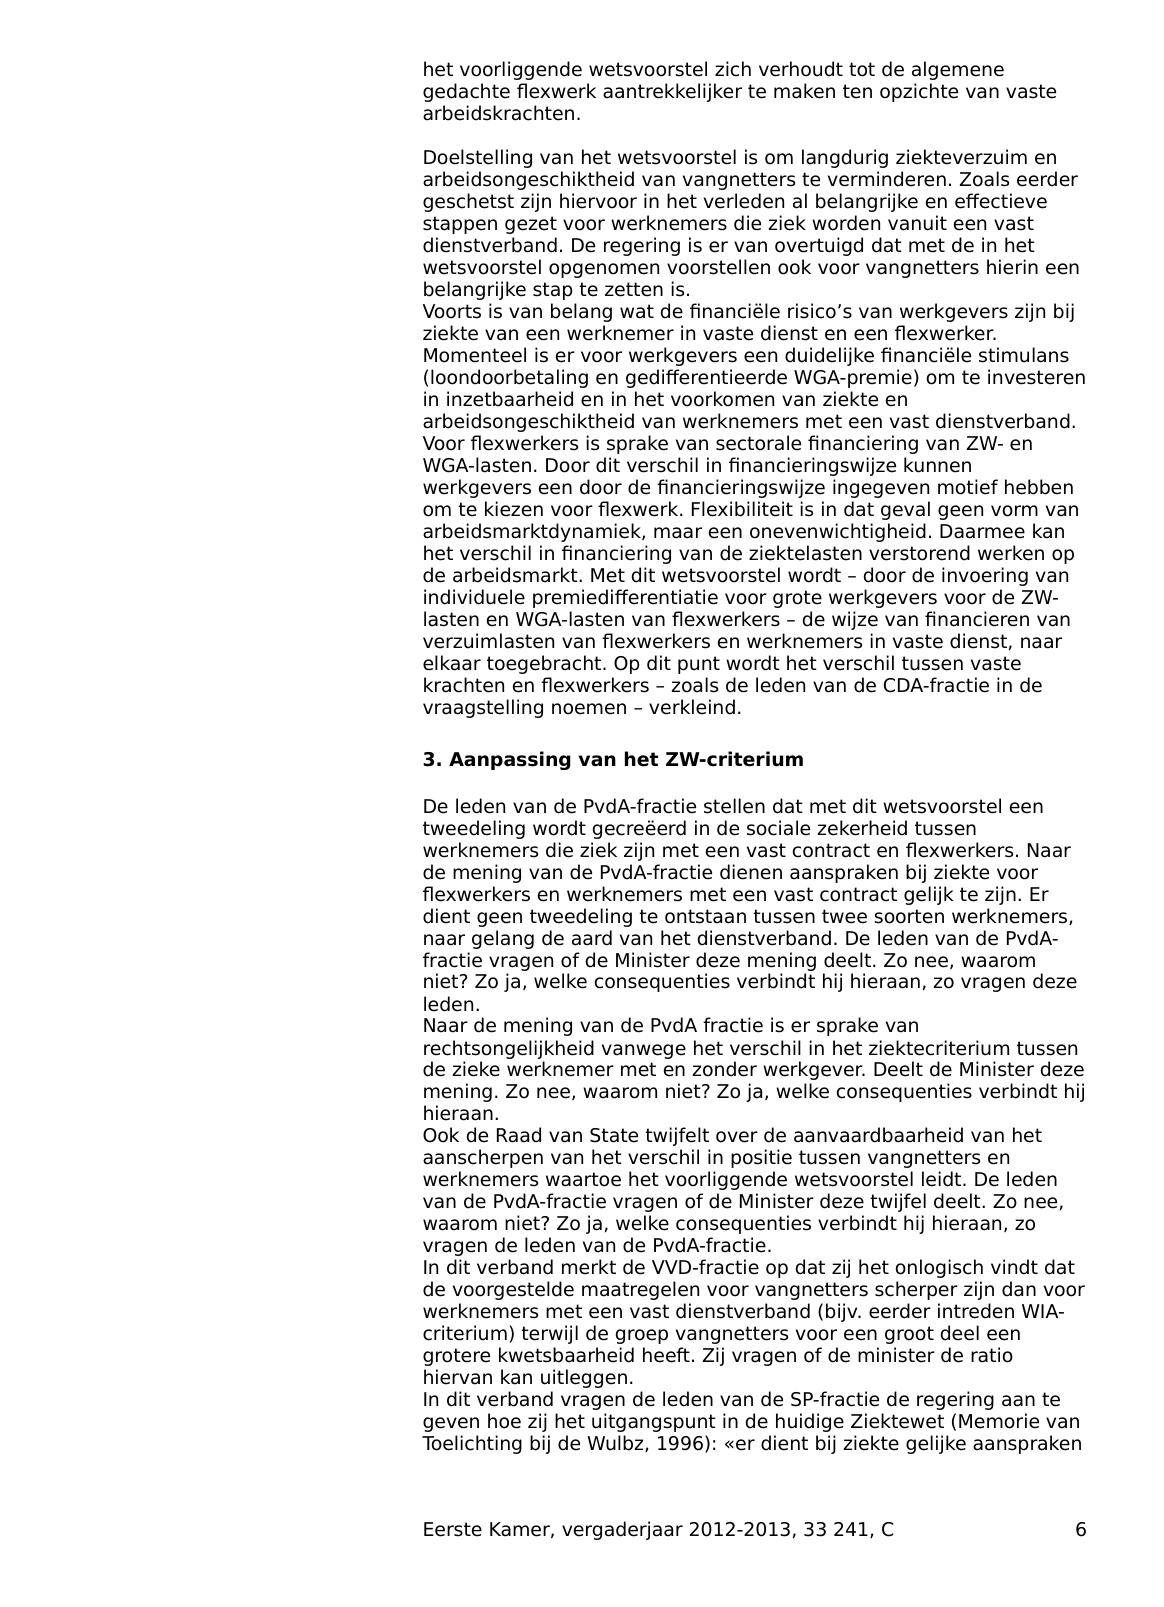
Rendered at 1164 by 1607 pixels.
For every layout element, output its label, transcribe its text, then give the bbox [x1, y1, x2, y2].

text Doelstelling van het wetsvoorstel is om langdurig ziekteverzuim en arbeidsongeschiktheid van vangnetters te verminderen. Zoals eerder geschetst zijn hiervoor in het verleden al belangrijke en effectieve stappen gezet voor werknemers die ziek worden vanuit een vast dienstverband. De regering is er van overtuigd dat met de in het wetsvoorstel opgenomen voorstellen ook voor vangnetters hierin een belangrijke stap te zetten is. [422, 147, 1087, 301]
subtitle 3. Aanpassing van het ZW-criterium [422, 749, 1087, 771]
text Voorts is van belang wat de financiële risico’s van werkgevers zijn bij ziekte van een werknemer in vaste dienst en een flexwerker. Momenteel is er voor werkgevers een duidelijke financiële stimulans (loondoorbetaling en gedifferentieerde WGA-premie) om te investeren in inzetbaarheid en in het voorkomen van ziekte en arbeidsongeschiktheid van werknemers met een vast dienstverband. Voor flexwerkers is sprake van sectorale financiering van ZW- en WGA-lasten. Door dit verschil in financieringswijze kunnen werkgevers een door de financieringswijze ingegeven motief hebben om te kiezen voor flexwerk. Flexibiliteit is in dat geval geen vorm van arbeidsmarktdynamiek, maar een onevenwichtigheid. Daarmee kan het verschil in financiering van de ziektelasten verstorend werken op de arbeidsmarkt. Met dit wetsvoorstel wordt – door de invoering van individuele premiedifferentiatie voor grote werkgevers voor de ZW-lasten en WGA-lasten van flexwerkers – de wijze van financieren van verzuimlasten van flexwerkers en werknemers in vaste dienst, naar elkaar toegebracht. Op dit punt wordt het verschil tussen vaste krachten en flexwerkers – zoals de leden van de CDA-fractie in de vraagstelling noemen – verkleind. [422, 301, 1087, 719]
text In dit verband vragen de leden van de SP-fractie de regering aan te geven hoe zij het uitgangspunt in de huidige Ziektewet (Memorie van Toelichting bij de Wulbz, 1996): «er dient bij ziekte gelijke aanspraken [422, 1389, 1087, 1455]
text Ook de Raad van State twijfelt over de aanvaardbaarheid van het aanscherpen van het verschil in positie tussen vangnetters en werknemers waartoe het voorliggende wetsvoorstel leidt. De leden van de PvdA-fractie vragen of de Minister deze twijfel deelt. Zo nee, waarom niet? Zo ja, welke consequenties verbindt hij hieraan, zo vragen de leden van de PvdA-fractie. [422, 1125, 1087, 1257]
text In dit verband merkt de VVD-fractie op dat zij het onlogisch vindt dat de voorgestelde maatregelen voor vangnetters scherper zijn dan voor werknemers met een vast dienstverband (bijv. eerder intreden WIA-criterium) terwijl de groep vangnetters voor een groot deel een grotere kwetsbaarheid heeft. Zij vragen of de minister de ratio hiervan kan uitleggen. [422, 1257, 1087, 1389]
text De leden van de PvdA-fractie stellen dat met dit wetsvoorstel een tweedeling wordt gecreëerd in de sociale zekerheid tussen werknemers die ziek zijn met een vast contract en flexwerkers. Naar de mening van de PvdA-fractie dienen aanspraken bij ziekte voor flexwerkers en werknemers met een vast contract gelijk te zijn. Er dient geen tweedeling te ontstaan tussen twee soorten werknemers, naar gelang de aard van het dienstverband. De leden van de PvdA-fractie vragen of de Minister deze mening deelt. Zo nee, waarom niet? Zo ja, welke consequenties verbindt hij hieraan, zo vragen deze leden. [422, 796, 1087, 1015]
text het voorliggende wetsvoorstel zich verhoudt tot de algemene gedachte flexwerk aantrekkelijker te maken ten opzichte van vaste arbeidskrachten. [422, 59, 1087, 125]
text Naar de mening van de PvdA fractie is er sprake van rechtsongelijkheid vanwege het verschil in het ziektecriterium tussen de zieke werknemer met en zonder werkgever. Deelt de Minister deze mening. Zo nee, waarom niet? Zo ja, welke consequenties verbindt hij hieraan. [422, 1015, 1087, 1125]
